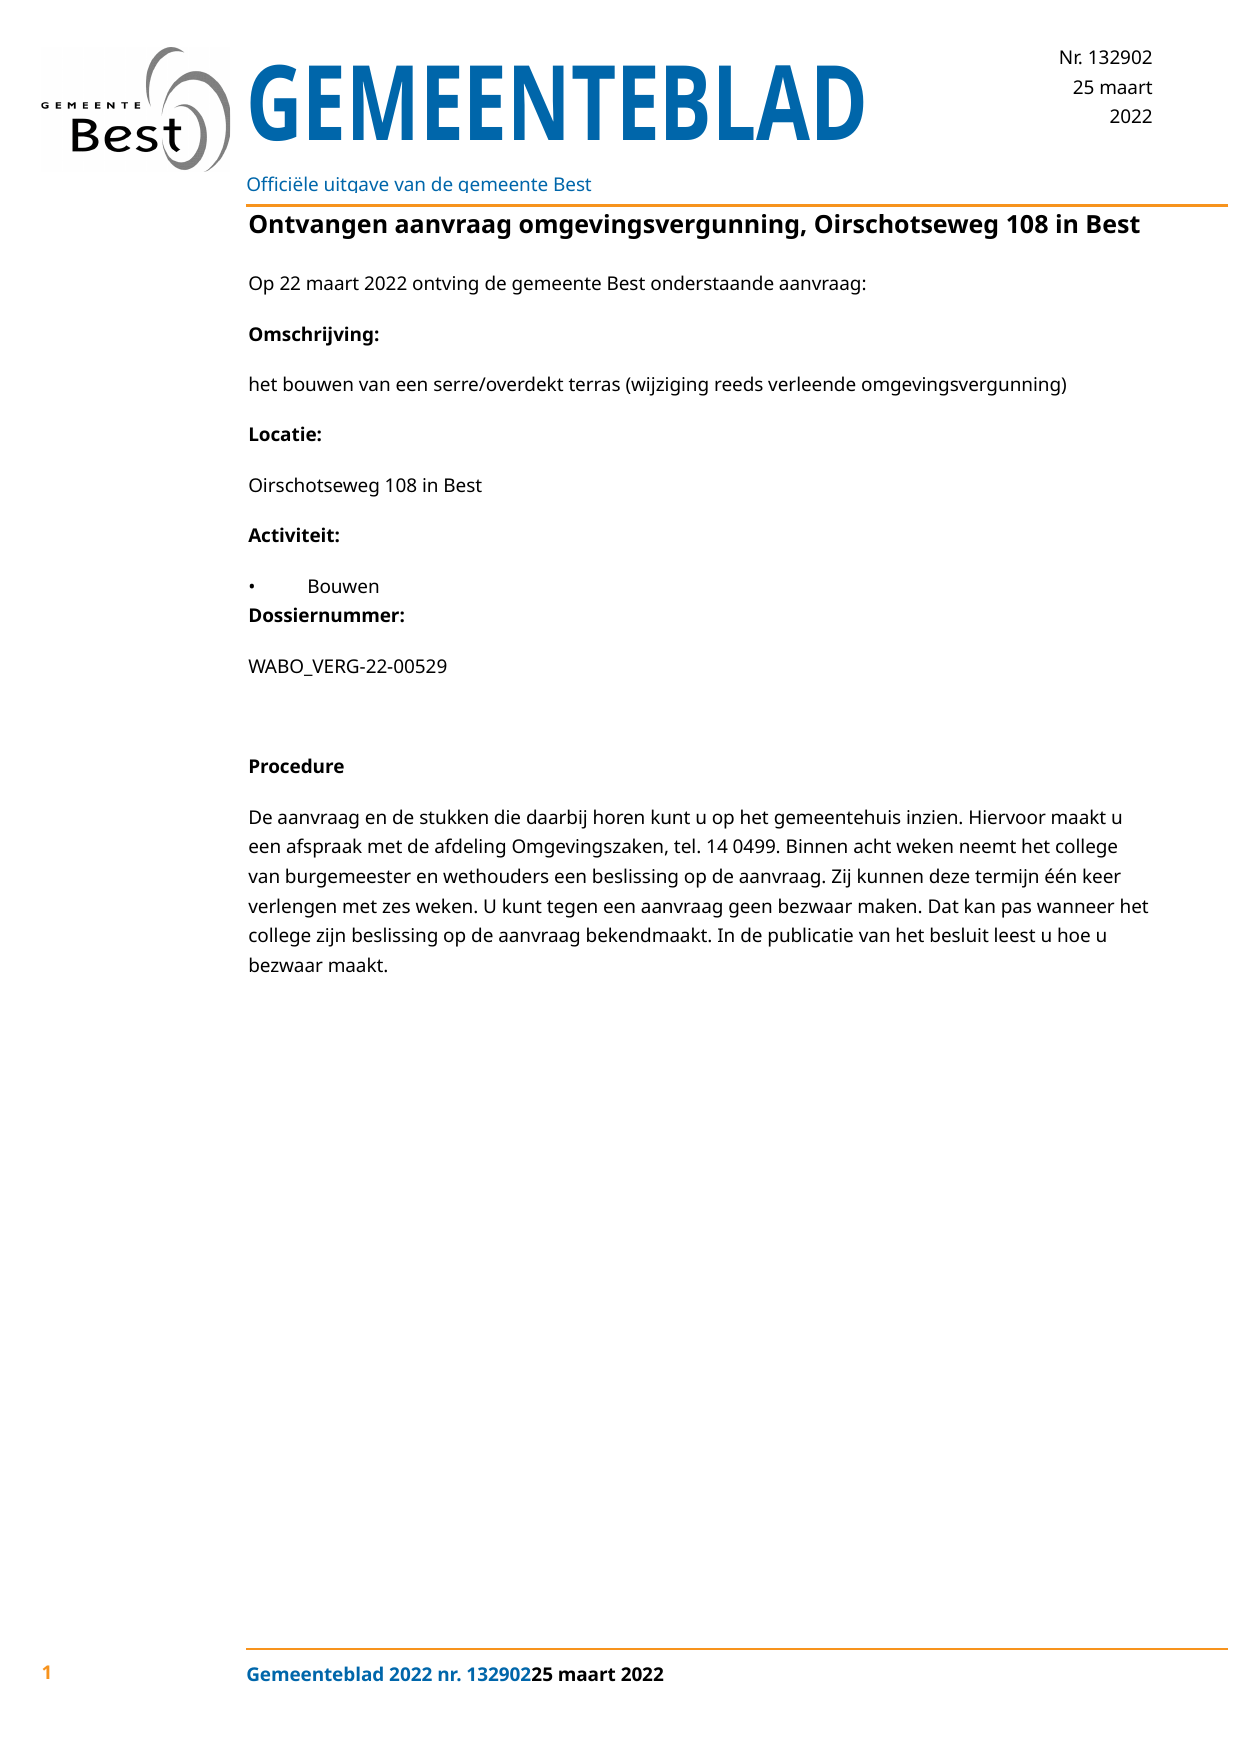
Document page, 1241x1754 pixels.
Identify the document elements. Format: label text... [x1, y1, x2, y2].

text Dossiernummer: [248, 602, 1152, 628]
text Activiteit: [248, 522, 1152, 548]
text Omschrijving: [248, 321, 1152, 346]
text het bouwen van een serre/overdekt terras (wijziging reeds verleende omgevingsvergunning) [248, 371, 1152, 397]
text Locatie: [248, 422, 1152, 447]
picture [41, 47, 231, 172]
text WABO_VERG-22-00529 [248, 653, 1152, 678]
text Op 22 maart 2022 ontving de gemeente Best onderstaande aanvraag: [248, 270, 1152, 296]
list Bouwen [248, 573, 1152, 598]
text Ontvangen aanvraag omgevingsvergunning, Oirschotseweg 108 in Best [248, 207, 1152, 241]
text Procedure [248, 754, 1152, 779]
text De aanvraag en de stukken die daarbij horen kunt u op het gemeentehuis inzien. Hiervoor maakt u een afspraak met de afdeling Omgevingszaken, tel. 14 0499. Binnen acht weken neemt het college van burgemeester en wethouders een beslissing op de aanvraag. Zij kunnen deze termijn één keer verlengen met zes weken. U kunt tegen een aanvraag geen bezwaar maken. Dat kan pas wanneer het college zijn beslissing op de aanvraag bekendmaakt. In de publicatie van het besluit leest u hoe u bezwaar maakt. [248, 804, 1152, 978]
text Oirschotseweg 108 in Best [248, 472, 1152, 498]
